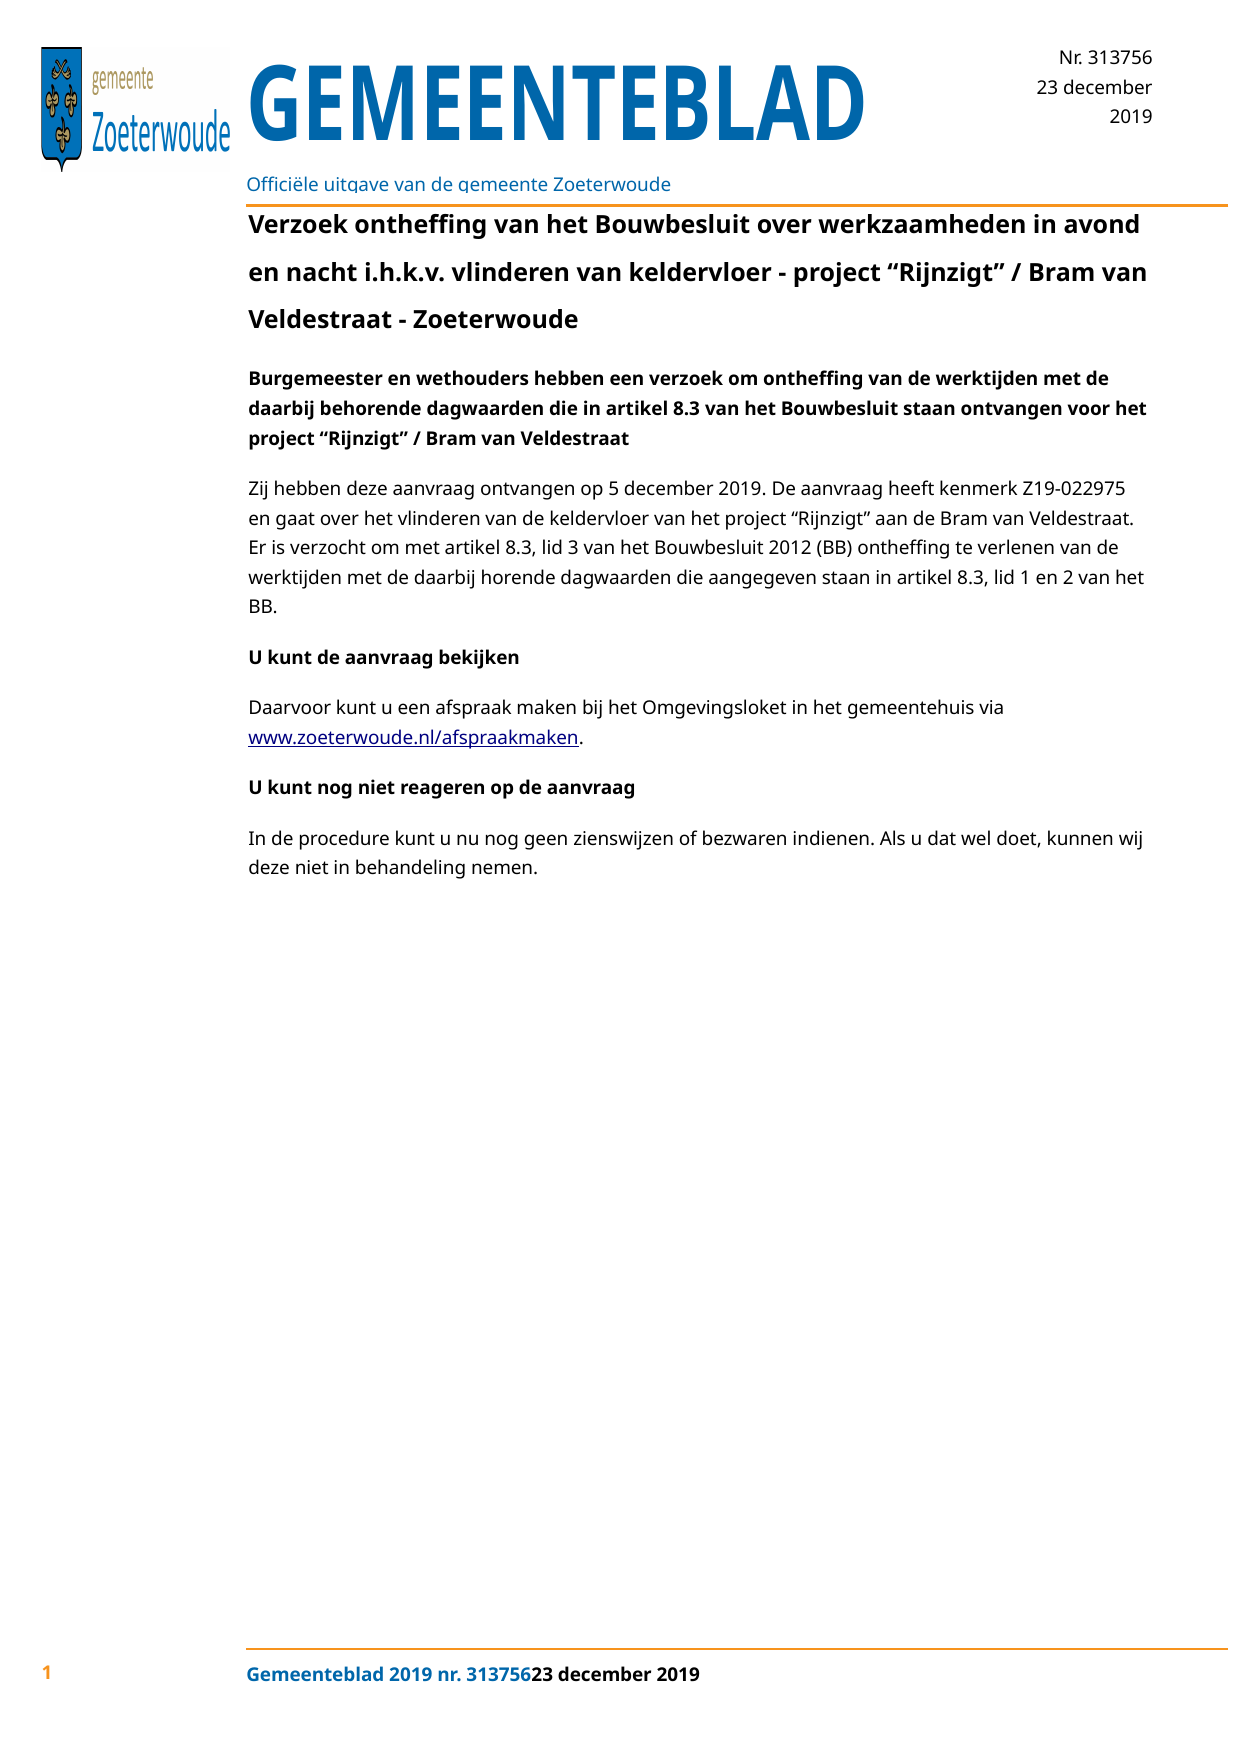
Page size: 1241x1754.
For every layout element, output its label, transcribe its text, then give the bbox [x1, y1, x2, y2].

text In de procedure kunt u nu nog geen zienswijzen of bezwaren indienen. Als u dat wel doet, kunnen wij deze niet in behandeling nemen. [248, 825, 1152, 880]
text Burgemeester en wethouders hebben een verzoek om ontheffing van de werktijden met de daarbij behorende dagwaarden die in artikel 8.3 van het Bouwbesluit staan ontvangen voor het project “Rijnzigt” / Bram van Veldestraat [248, 366, 1152, 450]
text U kunt nog niet reageren op de aanvraag [248, 774, 1152, 800]
text Zij hebben deze aanvraag ontvangen op 5 december 2019. De aanvraag heeft kenmerk Z19-022975 en gaat over het vlinderen van de keldervloer van het project “Rijnzigt” aan de Bram van Veldestraat. Er is verzocht om met artikel 8.3, lid 3 van het Bouwbesluit 2012 (BB) ontheffing te verlenen van de werktijden met de daarbij horende dagwaarden die aangegeven staan in artikel 8.3, lid 1 en 2 van het BB. [248, 475, 1152, 619]
text Verzoek ontheffing van het Bouwbesluit over werkzaamheden in avond en nacht i.h.k.v. vlinderen van keldervloer - project “Rijnzigt” / Bram van Veldestraat - Zoeterwoude [248, 207, 1152, 336]
text Daarvoor kunt u een afspraak maken bij het Omgevingsloket in het gemeentehuis via www.zoeterwoude.nl/afspraakmaken. [248, 694, 1152, 749]
picture [41, 47, 231, 172]
text U kunt de aanvraag bekijken [248, 644, 1152, 669]
